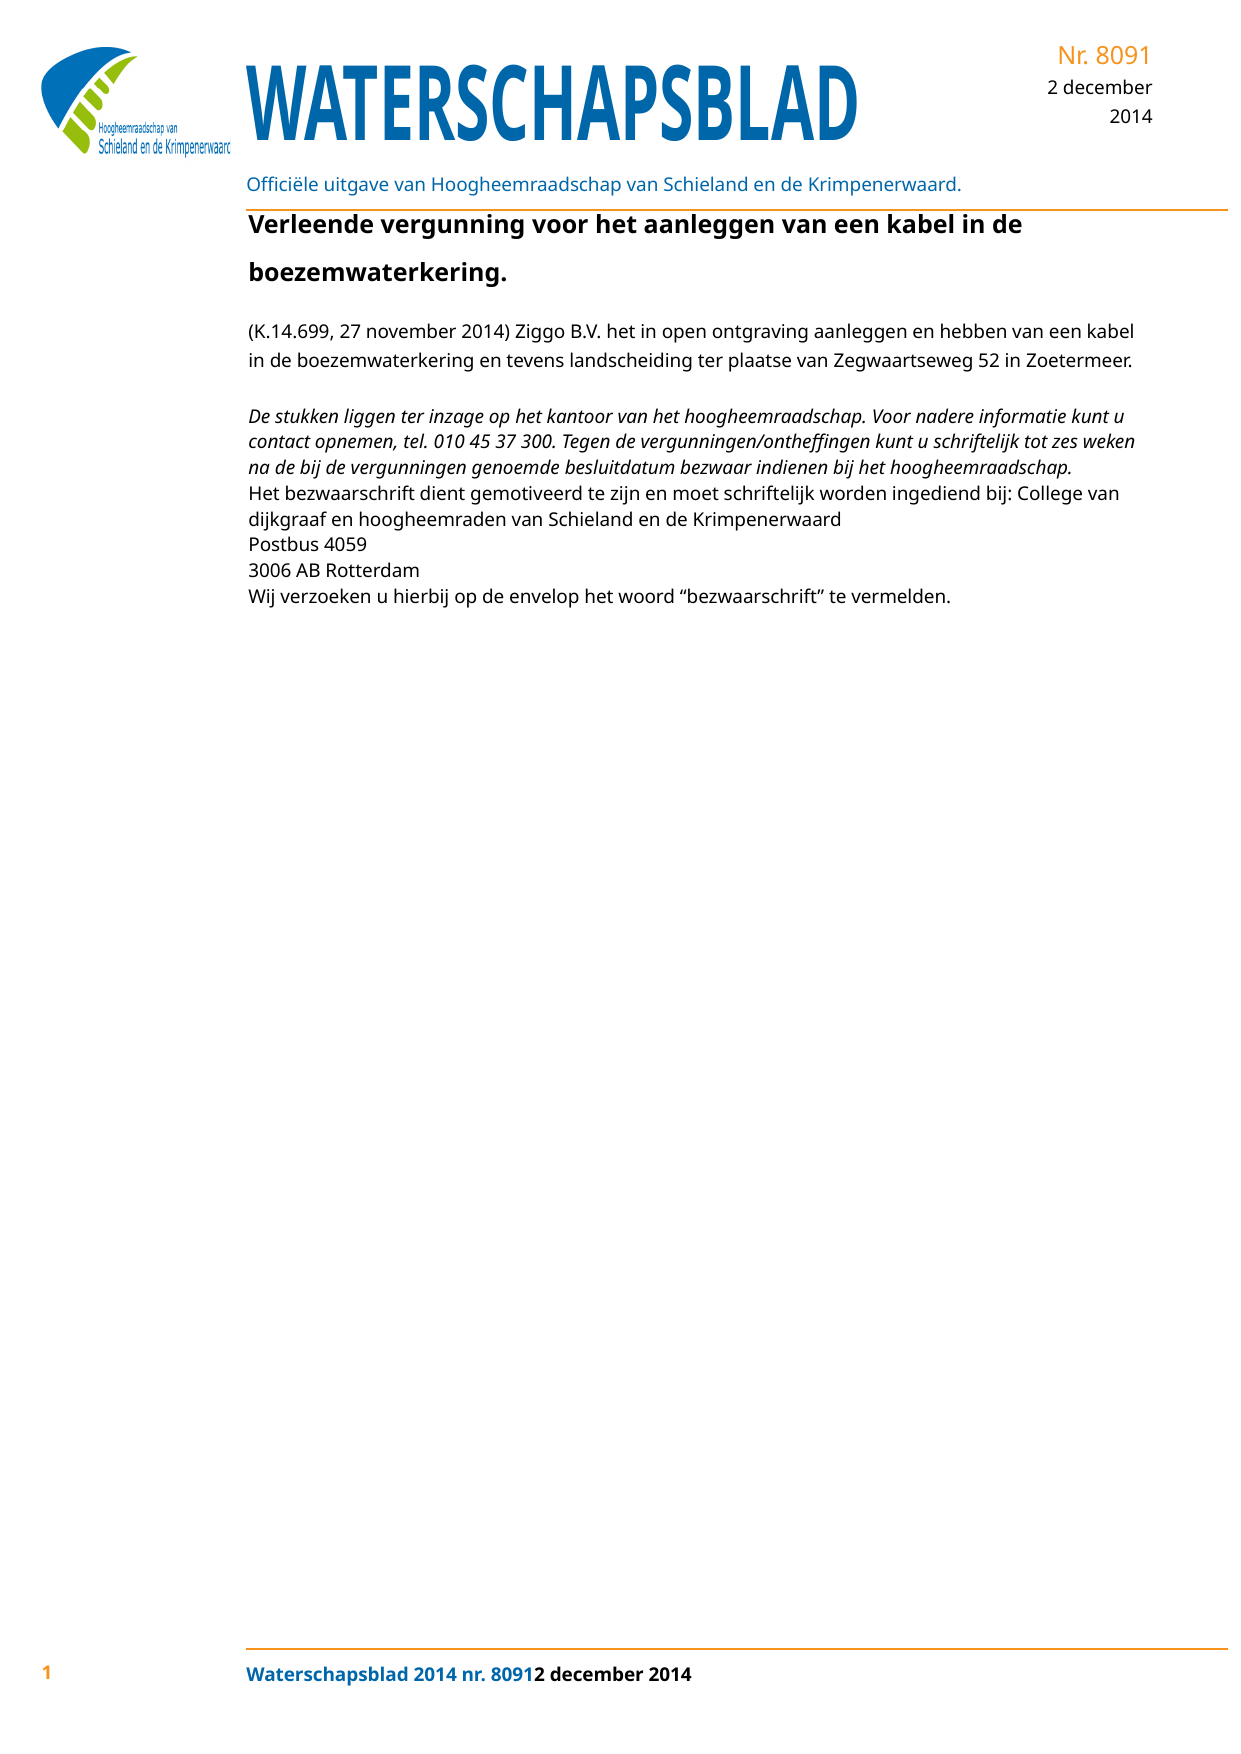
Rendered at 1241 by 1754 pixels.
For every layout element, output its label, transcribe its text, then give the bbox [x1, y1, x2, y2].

text Postbus 4059 [248, 531, 1152, 557]
text 3006 AB Rotterdam [248, 557, 1152, 583]
text Het bezwaarschrift dient gemotiveerd te zijn en moet schriftelijk worden ingediend bij: College van dijkgraaf en hoogheemraden van Schieland en de Krimpenerwaard [248, 480, 1152, 531]
picture [41, 47, 231, 172]
text De stukken liggen ter inzage op het kantoor van het hoogheemraadschap. Voor nadere informatie kunt u contact opnemen, tel. 010 45 37 300. Tegen de vergunningen/ontheffingen kunt u schriftelijk tot zes weken na de bij de vergunningen genoemde besluitdatum bezwaar indienen bij het hoogheemraadschap. [248, 403, 1152, 480]
text (K.14.699, 27 november 2014) Ziggo B.V. het in open ontgraving aanleggen en hebben van een kabel in de boezemwaterkering en tevens landscheiding ter plaatse van Zegwaartseweg 52 in Zoetermeer. [248, 318, 1152, 373]
text Verleende vergunning voor het aanleggen van een kabel in de boezemwaterkering. [248, 211, 1152, 288]
text Wij verzoeken u hierbij op de envelop het woord “bezwaarschrift” te vermelden. [248, 583, 1152, 609]
